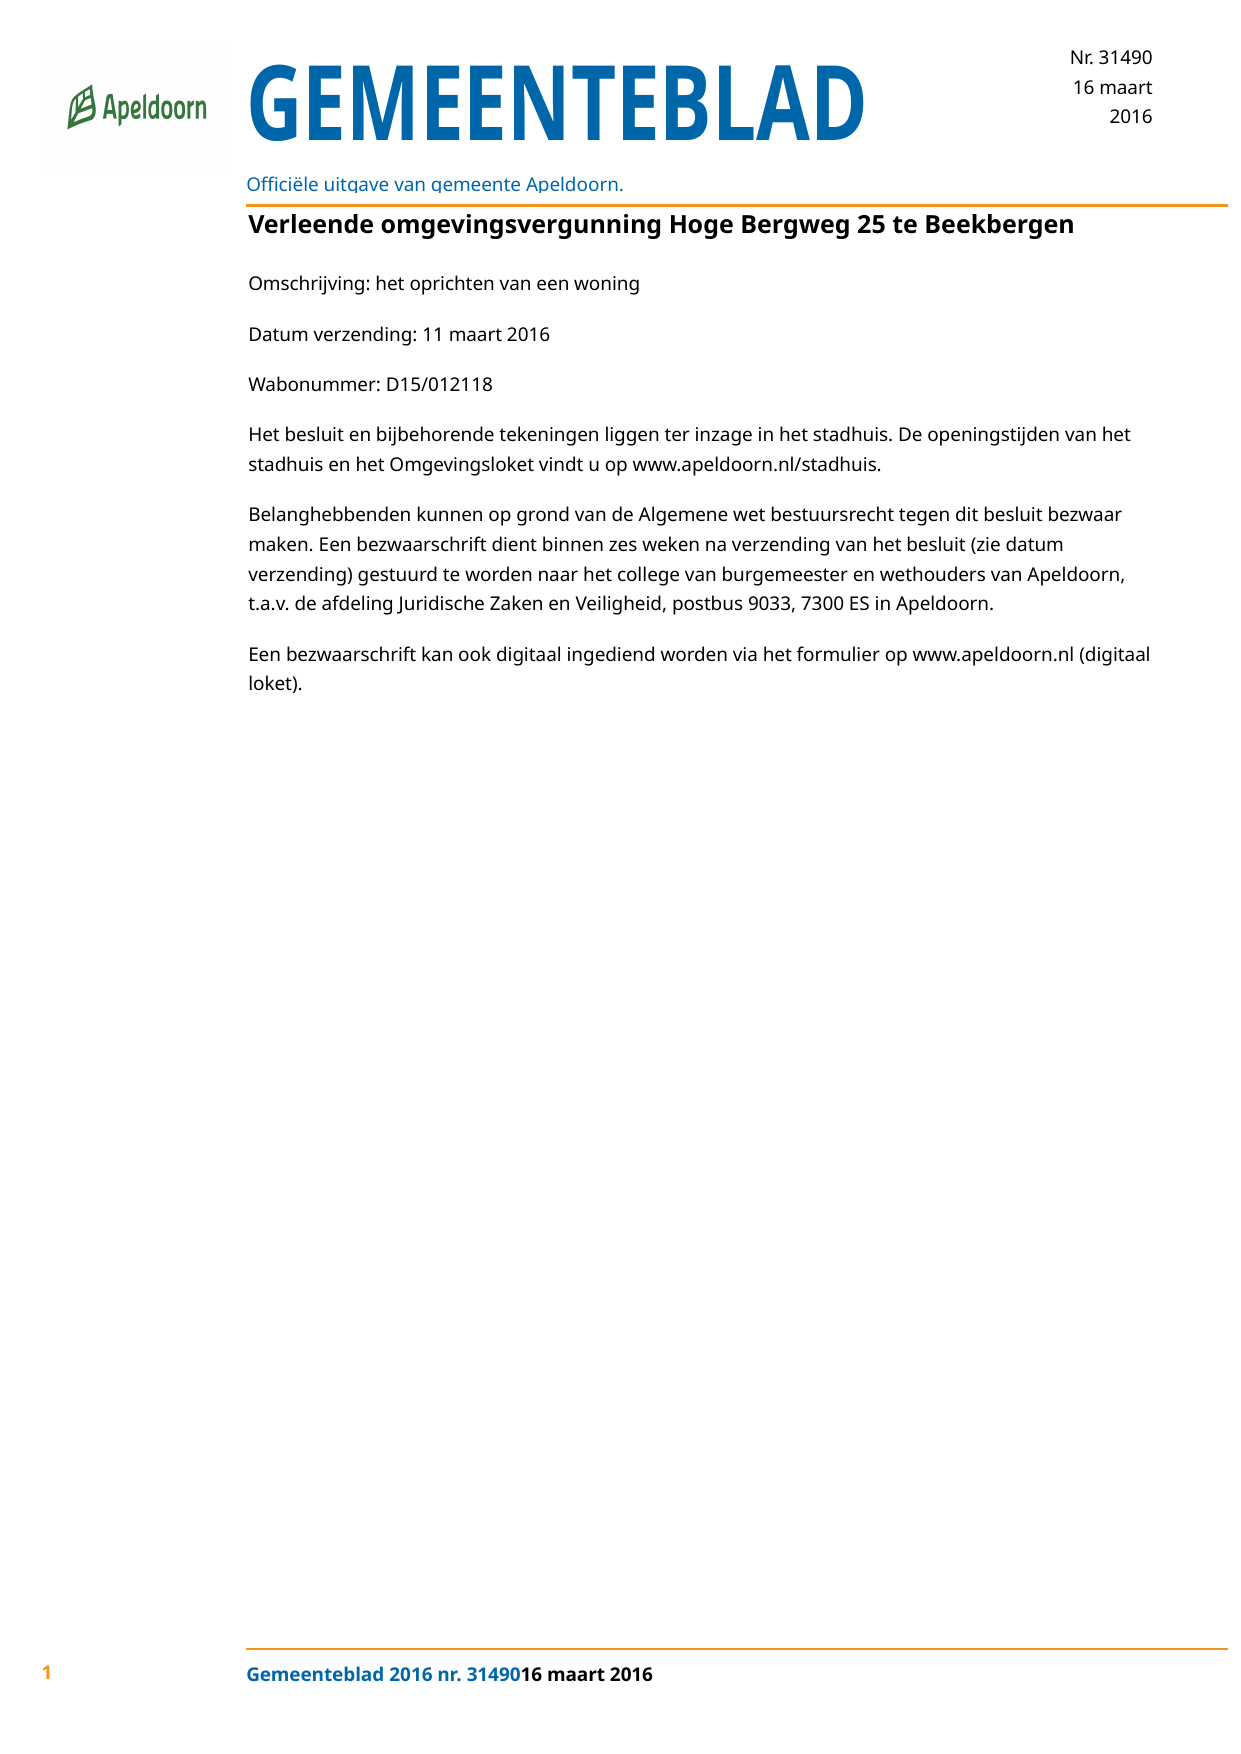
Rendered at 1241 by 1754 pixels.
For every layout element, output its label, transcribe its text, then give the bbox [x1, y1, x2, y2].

text Het besluit en bijbehorende tekeningen liggen ter inzage in het stadhuis. De openingstijden van het stadhuis en het Omgevingsloket vindt u op www.apeldoorn.nl/stadhuis. [248, 422, 1152, 477]
text Een bezwaarschrift kan ook digitaal ingediend worden via het formulier op www.apeldoorn.nl (digitaal loket). [248, 641, 1152, 696]
text Wabonummer: D15/012118 [248, 371, 1152, 397]
picture [41, 47, 231, 172]
text Belanghebbenden kunnen op grond van de Algemene wet bestuursrecht tegen dit besluit bezwaar maken. Een bezwaarschrift dient binnen zes weken na verzending van het besluit (zie datum verzending) gestuurd te worden naar het college van burgemeester en wethouders van Apeldoorn, t.a.v. de afdeling Juridische Zaken en Veiligheid, postbus 9033, 7300 ES in Apeldoorn. [248, 502, 1152, 616]
text Datum verzending: 11 maart 2016 [248, 321, 1152, 346]
text Verleende omgevingsvergunning Hoge Bergweg 25 te Beekbergen [248, 207, 1152, 241]
text Omschrijving: het oprichten van een woning [248, 270, 1152, 296]
